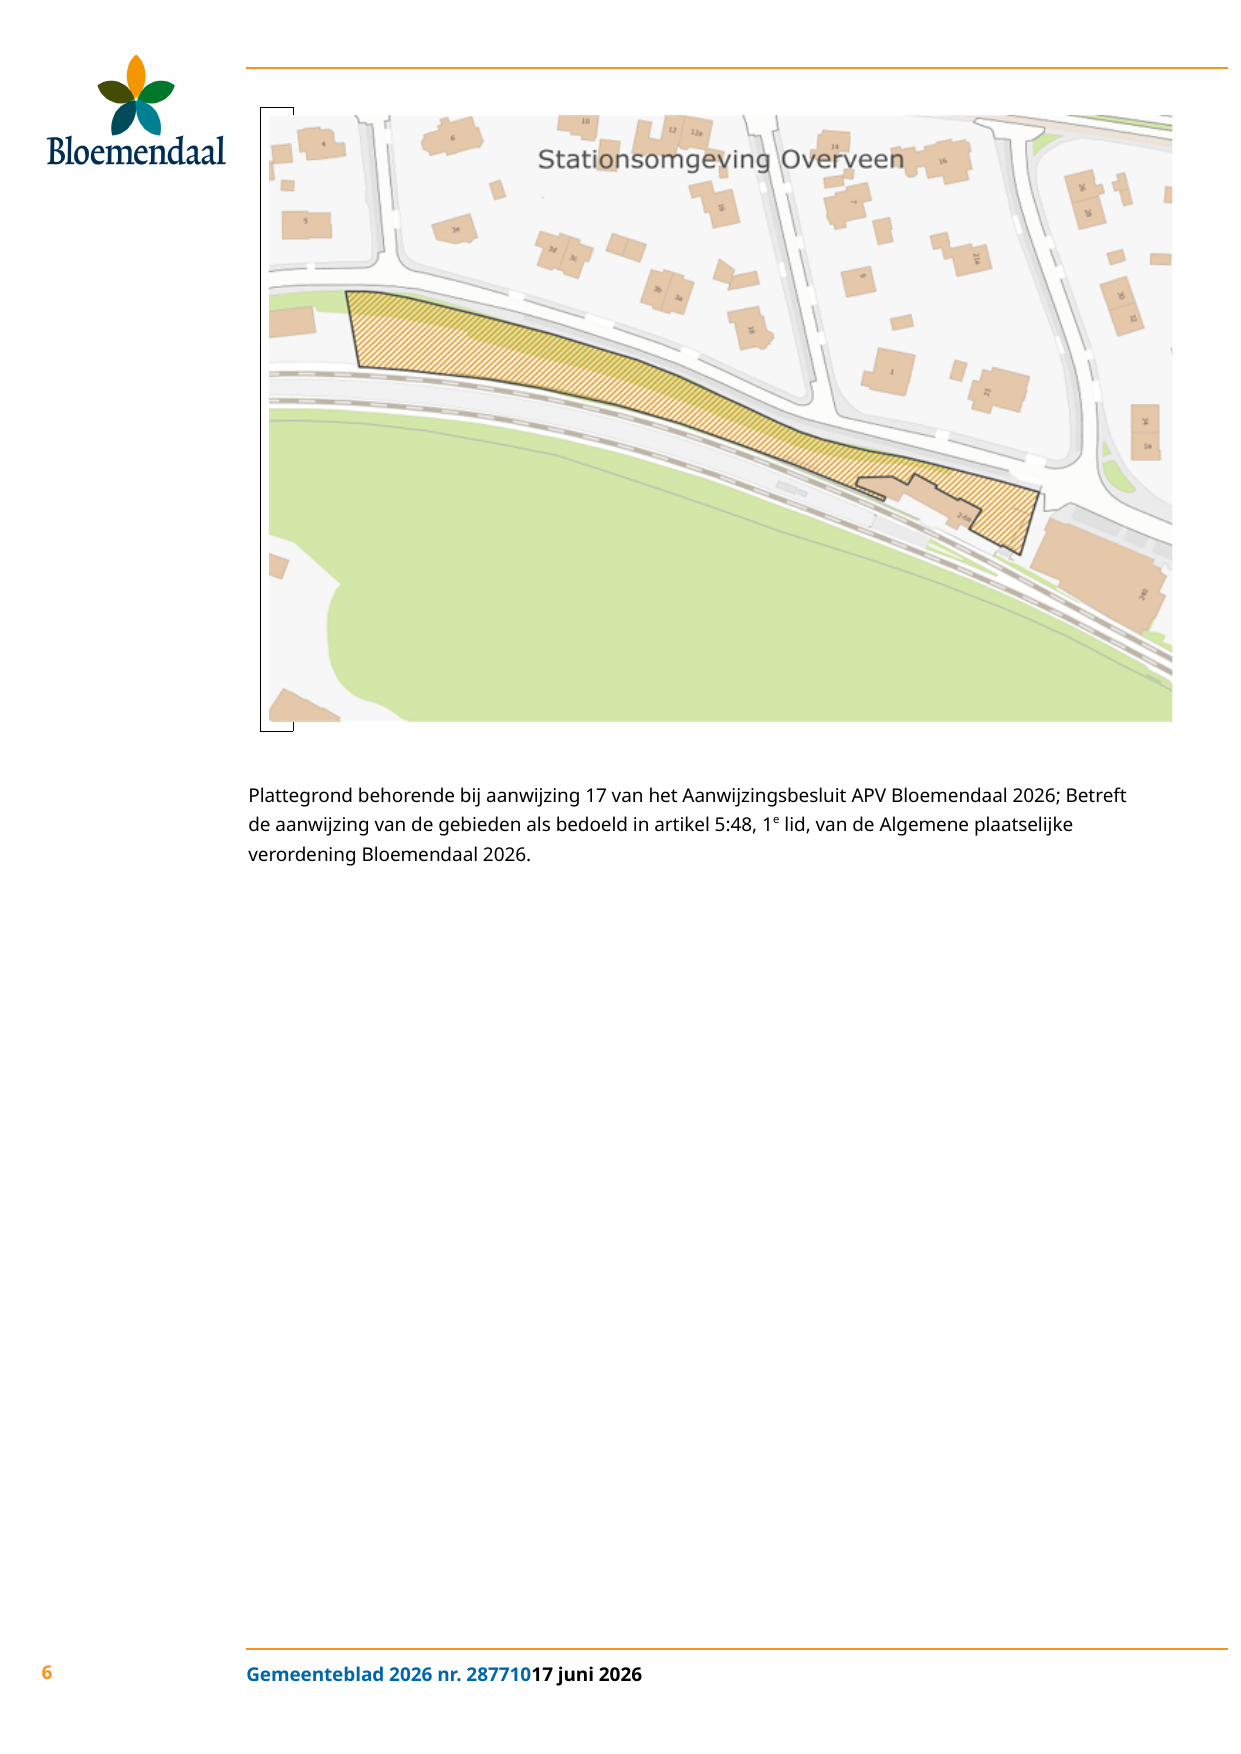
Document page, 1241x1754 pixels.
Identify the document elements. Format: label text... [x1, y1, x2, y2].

table_header Plattegrond behorende bij aanwijzing 17 van het Aanwijzingsbesluit APV Bloemendaal 2026; Betreft de aanwijzing van de gebieden als bedoeld in artikel 5:48, 1e lid, van de Algemene plaatselijke verordening Bloemendaal 2026. [248, 782, 1152, 867]
picture [41, 47, 231, 172]
picture [268, 115, 1173, 722]
